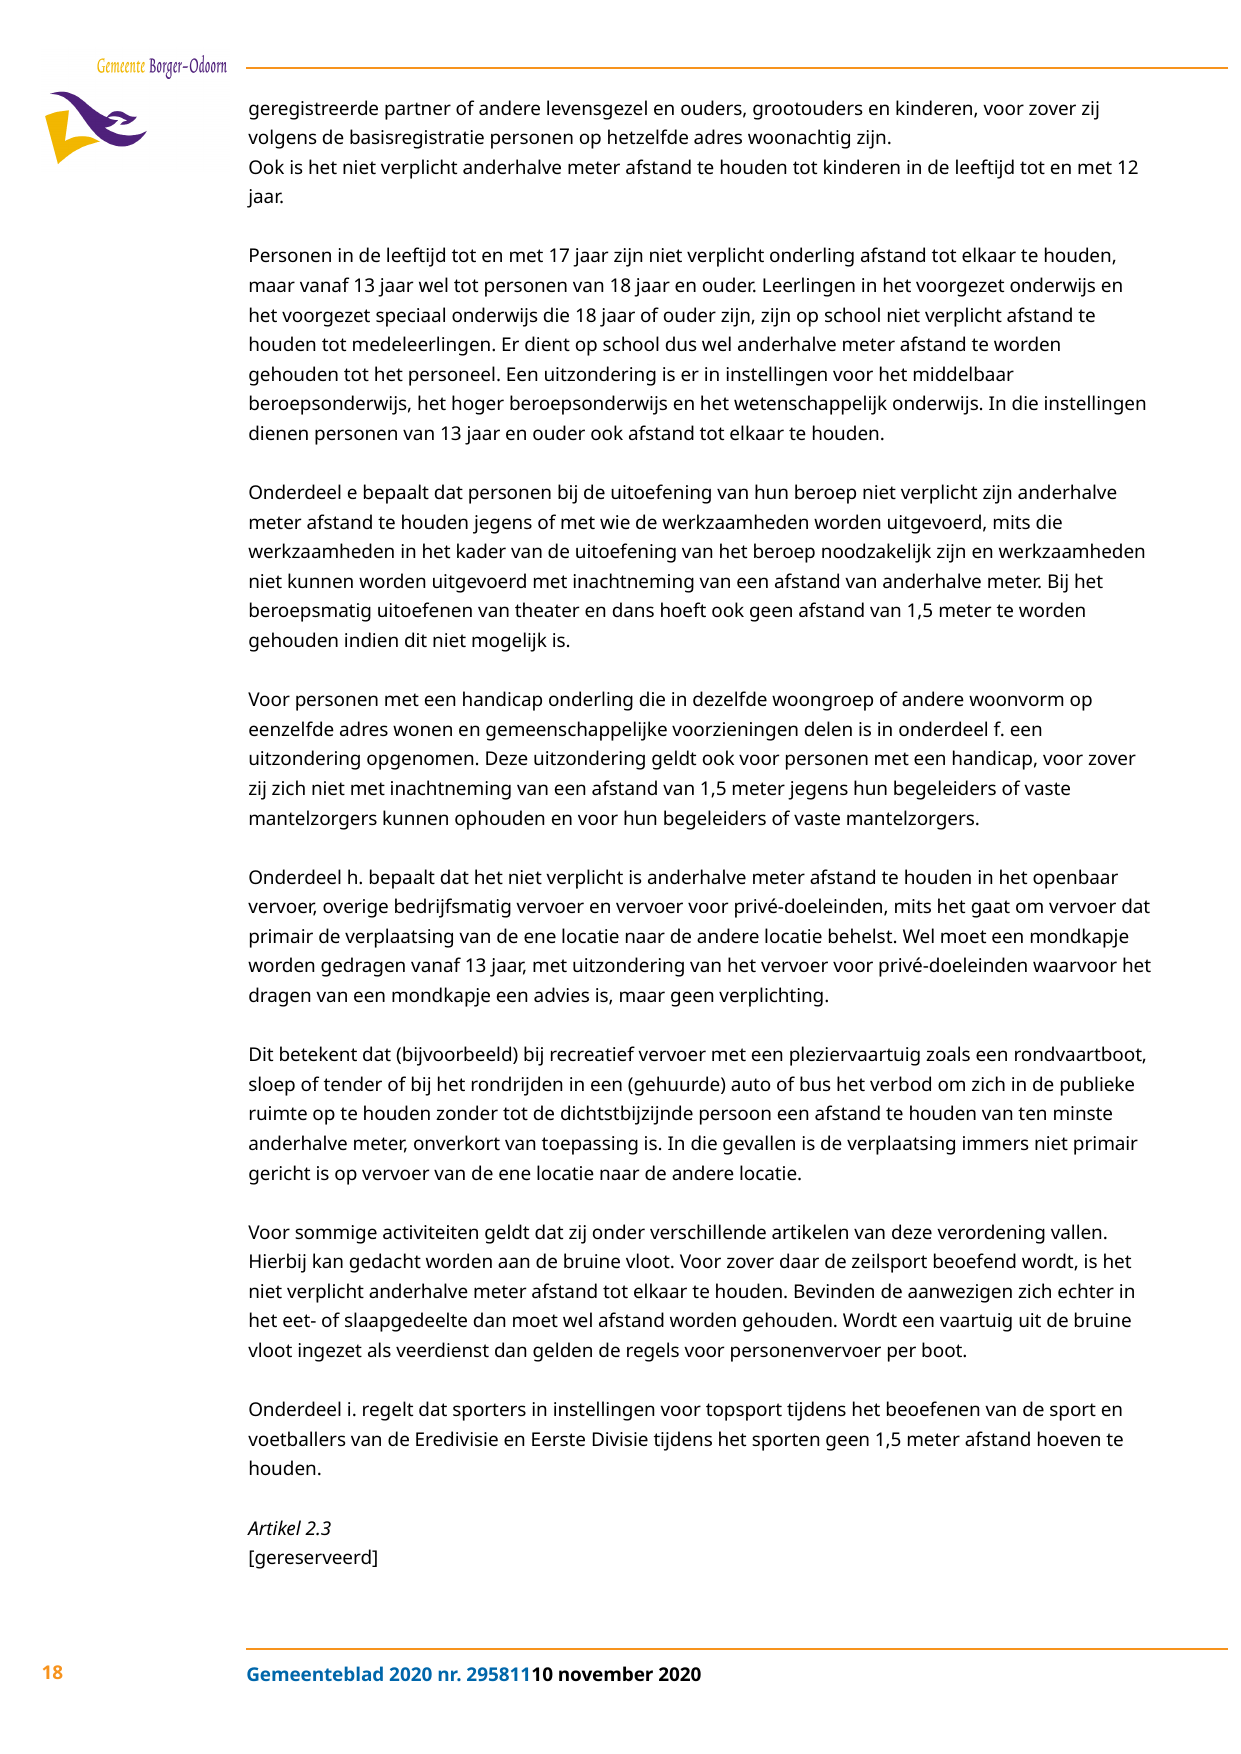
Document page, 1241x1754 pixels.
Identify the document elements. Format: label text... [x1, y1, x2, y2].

text Artikel 2.3 [248, 1515, 1152, 1541]
text Onderdeel e bepaalt dat personen bij de uitoefening van hun beroep niet verplicht zijn anderhalve meter afstand te houden jegens of met wie de werkzaamheden worden uitgevoerd, mits die werkzaamheden in het kader van de uitoefening van het beroep noodzakelijk zijn en werkzaamheden niet kunnen worden uitgevoerd met inachtneming van een afstand van anderhalve meter. Bij het beroepsmatig uitoefenen van theater en dans hoeft ook geen afstand van 1,5 meter te worden gehouden indien dit niet mogelijk is. [248, 479, 1152, 653]
text Personen in de leeftijd tot en met 17 jaar zijn niet verplicht onderling afstand tot elkaar te houden, maar vanaf 13 jaar wel tot personen van 18 jaar en ouder. Leerlingen in het voorgezet onderwijs en het voorgezet speciaal onderwijs die 18 jaar of ouder zijn, zijn op school niet verplicht afstand te houden tot medeleerlingen. Er dient op school dus wel anderhalve meter afstand te worden gehouden tot het personeel. Een uitzondering is er in instellingen voor het middelbaar beroepsonderwijs, het hoger beroepsonderwijs en het wetenschappelijk onderwijs. In die instellingen dienen personen van 13 jaar en ouder ook afstand tot elkaar te houden. [248, 243, 1152, 446]
text Onderdeel h. bepaalt dat het niet verplicht is anderhalve meter afstand te houden in het openbaar vervoer, overige bedrijfsmatig vervoer en vervoer voor privé-doeleinden, mits het gaat om vervoer dat primair de verplaatsing van de ene locatie naar de andere locatie behelst. Wel moet een mondkapje worden gedragen vanaf 13 jaar, met uitzondering van het vervoer voor privé-doeleinden waarvoor het dragen van een mondkapje een advies is, maar geen verplichting. [248, 864, 1152, 1008]
text Dit betekent dat (bijvoorbeeld) bij recreatief vervoer met een pleziervaartuig zoals een rondvaartboot, sloep of tender of bij het rondrijden in een (gehuurde) auto of bus het verbod om zich in de publieke ruimte op te houden zonder tot de dichtstbijzijnde persoon een afstand te houden van ten minste anderhalve meter, onverkort van toepassing is. In die gevallen is de verplaatsing immers niet primair gericht is op vervoer van de ene locatie naar de andere locatie. [248, 1041, 1152, 1186]
text geregistreerde partner of andere levensgezel en ouders, grootouders en kinderen, voor zover zij volgens de basisregistratie personen op hetzelfde adres woonachtig zijn. [248, 95, 1152, 150]
picture [41, 47, 231, 172]
text [gereserveerd] [248, 1544, 1152, 1570]
text Voor personen met een handicap onderling die in dezelfde woongroep of andere woonvorm op eenzelfde adres wonen en gemeenschappelijke voorzieningen delen is in onderdeel f. een uitzondering opgenomen. Deze uitzondering geldt ook voor personen met een handicap, voor zover zij zich niet met inachtneming van een afstand van 1,5 meter jegens hun begeleiders of vaste mantelzorgers kunnen ophouden en voor hun begeleiders of vaste mantelzorgers. [248, 686, 1152, 831]
text Ook is het niet verplicht anderhalve meter afstand te houden tot kinderen in de leeftijd tot en met 12 jaar. [248, 154, 1152, 209]
text Voor sommige activiteiten geldt dat zij onder verschillende artikelen van deze verordening vallen. Hierbij kan gedacht worden aan de bruine vloot. Voor zover daar de zeilsport beoefend wordt, is het niet verplicht anderhalve meter afstand tot elkaar te houden. Bevinden de aanwezigen zich echter in het eet- of slaapgedeelte dan moet wel afstand worden gehouden. Wordt een vaartuig uit de bruine vloot ingezet als veerdienst dan gelden de regels voor personenvervoer per boot. [248, 1219, 1152, 1363]
text Onderdeel i. regelt dat sporters in instellingen voor topsport tijdens het beoefenen van de sport en voetballers van de Eredivisie en Eerste Divisie tijdens het sporten geen 1,5 meter afstand hoeven te houden. [248, 1396, 1152, 1481]
